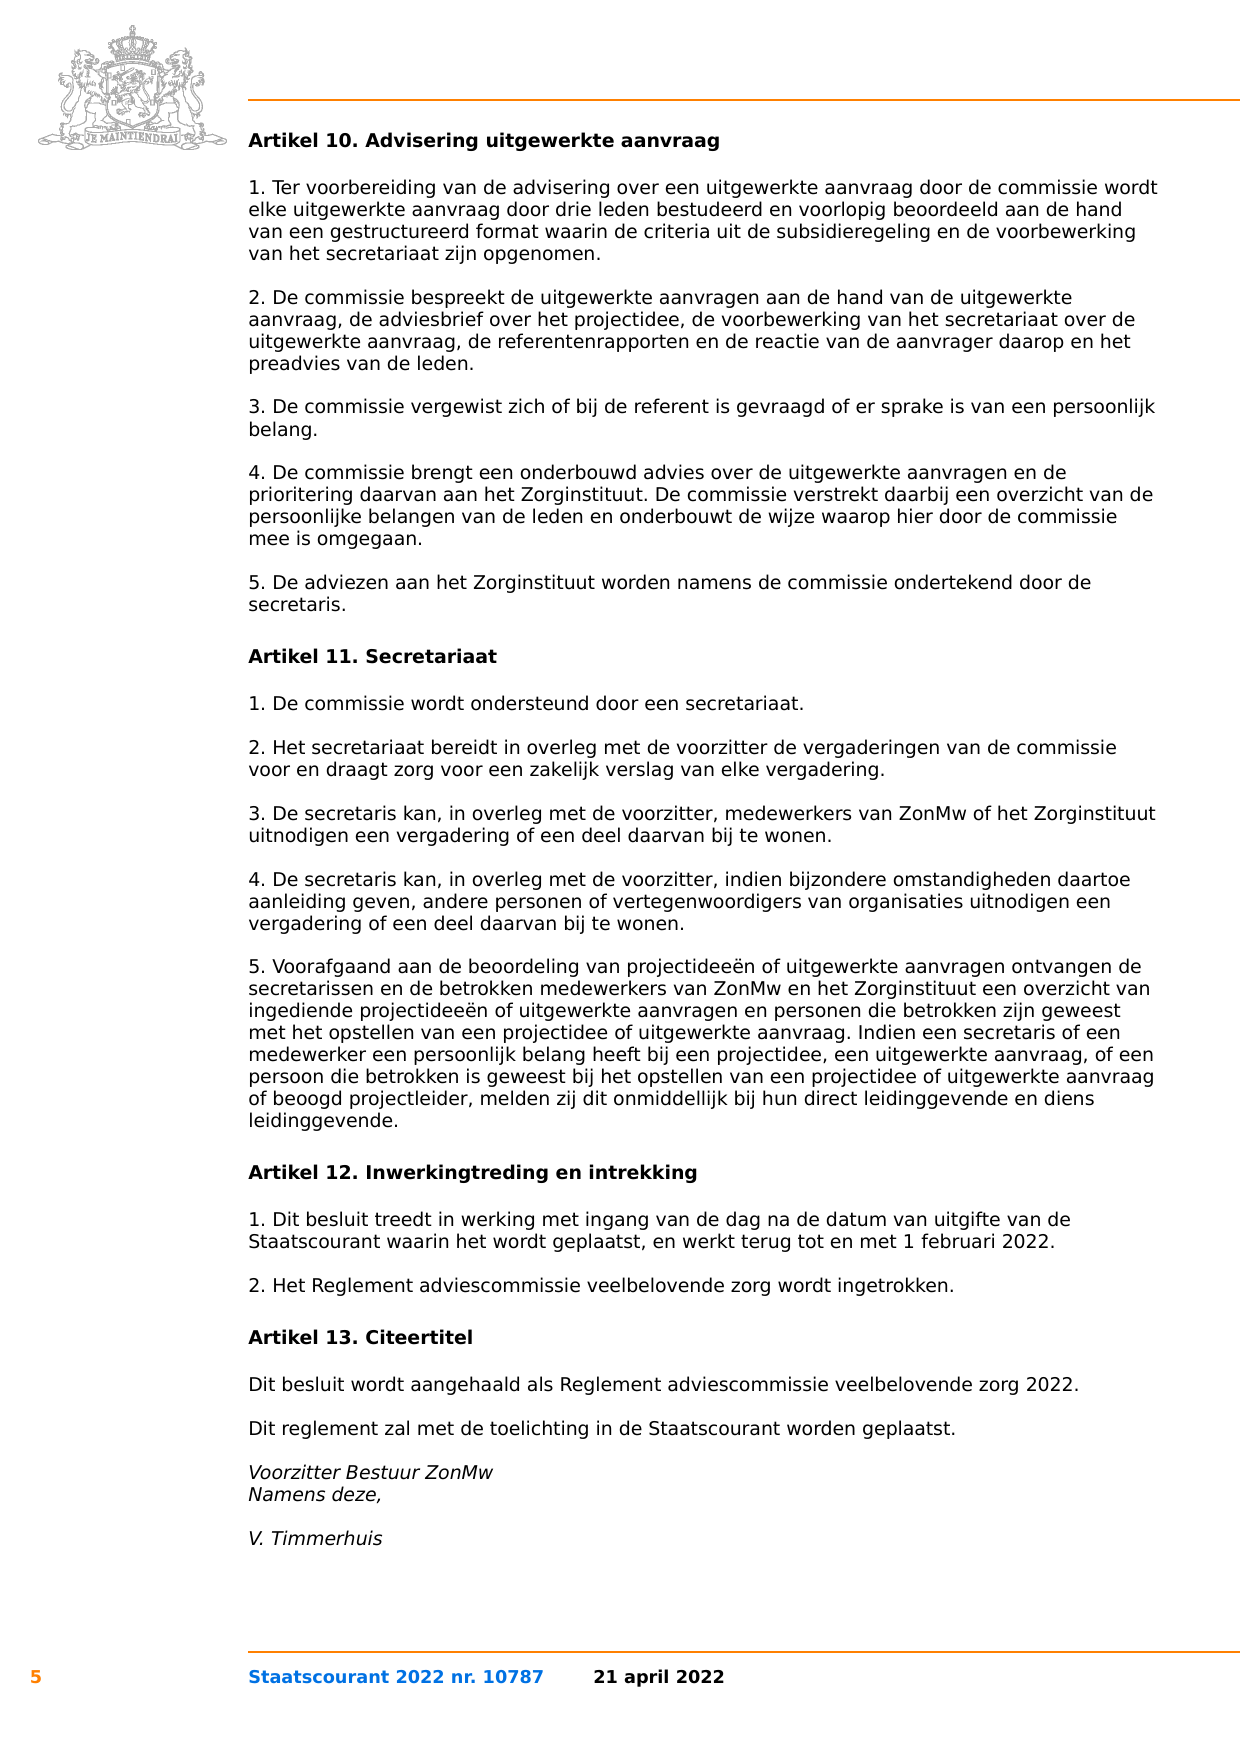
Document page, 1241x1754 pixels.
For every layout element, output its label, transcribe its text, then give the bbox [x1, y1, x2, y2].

text 4. De secretaris kan, in overleg met de voorzitter, indien bijzondere omstandigheden daartoe aanleiding geven, andere personen of vertegenwoordigers van organisaties uitnodigen een vergadering of een deel daarvan bij te wonen. [248, 868, 1163, 934]
subtitle Artikel 13. Citeertitel [248, 1327, 1163, 1349]
text 2. Het secretariaat bereidt in overleg met de voorzitter de vergaderingen van de commissie voor en draagt zorg voor een zakelijk verslag van elke vergadering. [248, 737, 1163, 781]
text 5. De adviezen aan het Zorginstituut worden namens de commissie ondertekend door de secretaris. [248, 572, 1163, 616]
subtitle Artikel 12. Inwerkingtreding en intrekking [248, 1162, 1163, 1184]
text Dit reglement zal met de toelichting in de Staatscourant worden geplaatst. [248, 1418, 1163, 1440]
text Dit besluit wordt aangehaald als Reglement adviescommissie veelbelovende zorg 2022. [248, 1374, 1163, 1396]
text 3. De secretaris kan, in overleg met de voorzitter, medewerkers van ZonMw of het Zorginstituut uitnodigen een vergadering of een deel daarvan bij te wonen. [248, 803, 1163, 847]
text 2. De commissie bespreekt de uitgewerkte aanvragen aan de hand van de uitgewerkte aanvraag, de adviesbrief over het projectidee, de voorbewerking van het secretariaat over de uitgewerkte aanvraag, de referentenrapporten en de reactie van de aanvrager daarop en het preadvies van de leden. [248, 287, 1163, 374]
text 1. Ter voorbereiding van de advisering over een uitgewerkte aanvraag door de commissie wordt elke uitgewerkte aanvraag door drie leden bestudeerd en voorlopig beoordeeld aan de hand van een gestructureerd format waarin de criteria uit de subsidieregeling en de voorbewerking van het secretariaat zijn opgenomen. [248, 177, 1163, 265]
subtitle Artikel 10. Advisering uitgewerkte aanvraag [248, 130, 1163, 152]
text Voorzitter Bestuur ZonMw Namens deze, V. Timmerhuis [248, 1462, 1163, 1549]
subtitle Artikel 11. Secretariaat [248, 646, 1163, 668]
text 5. Voorafgaand aan de beoordeling van projectideeën of uitgewerkte aanvragen ontvangen de secretarissen en de betrokken medewerkers van ZonMw en het Zorginstituut een overzicht van ingediende projectideeën of uitgewerkte aanvragen en personen die betrokken zijn geweest met het opstellen van een projectidee of uitgewerkte aanvraag. Indien een secretaris of een medewerker een persoonlijk belang heeft bij een projectidee, een uitgewerkte aanvraag, of een persoon die betrokken is geweest bij het opstellen van een projectidee of uitgewerkte aanvraag of beoogd projectleider, melden zij dit onmiddellijk bij hun direct leidinggevende en diens leidinggevende. [248, 956, 1163, 1132]
picture [38, 25, 227, 150]
text 1. Dit besluit treedt in werking met ingang van de dag na de datum van uitgifte van de Staatscourant waarin het wordt geplaatst, en werkt terug tot en met 1 februari 2022. [248, 1209, 1163, 1253]
text 2. Het Reglement adviescommissie veelbelovende zorg wordt ingetrokken. [248, 1275, 1163, 1297]
text 1. De commissie wordt ondersteund door een secretariaat. [248, 693, 1163, 715]
text 3. De commissie vergewist zich of bij de referent is gevraagd of er sprake is van een persoonlijk belang. [248, 396, 1163, 440]
text 4. De commissie brengt een onderbouwd advies over de uitgewerkte aanvragen en de prioritering daarvan aan het Zorginstituut. De commissie verstrekt daarbij een overzicht van de persoonlijke belangen van de leden en onderbouwt de wijze waarop hier door de commissie mee is omgegaan. [248, 462, 1163, 550]
